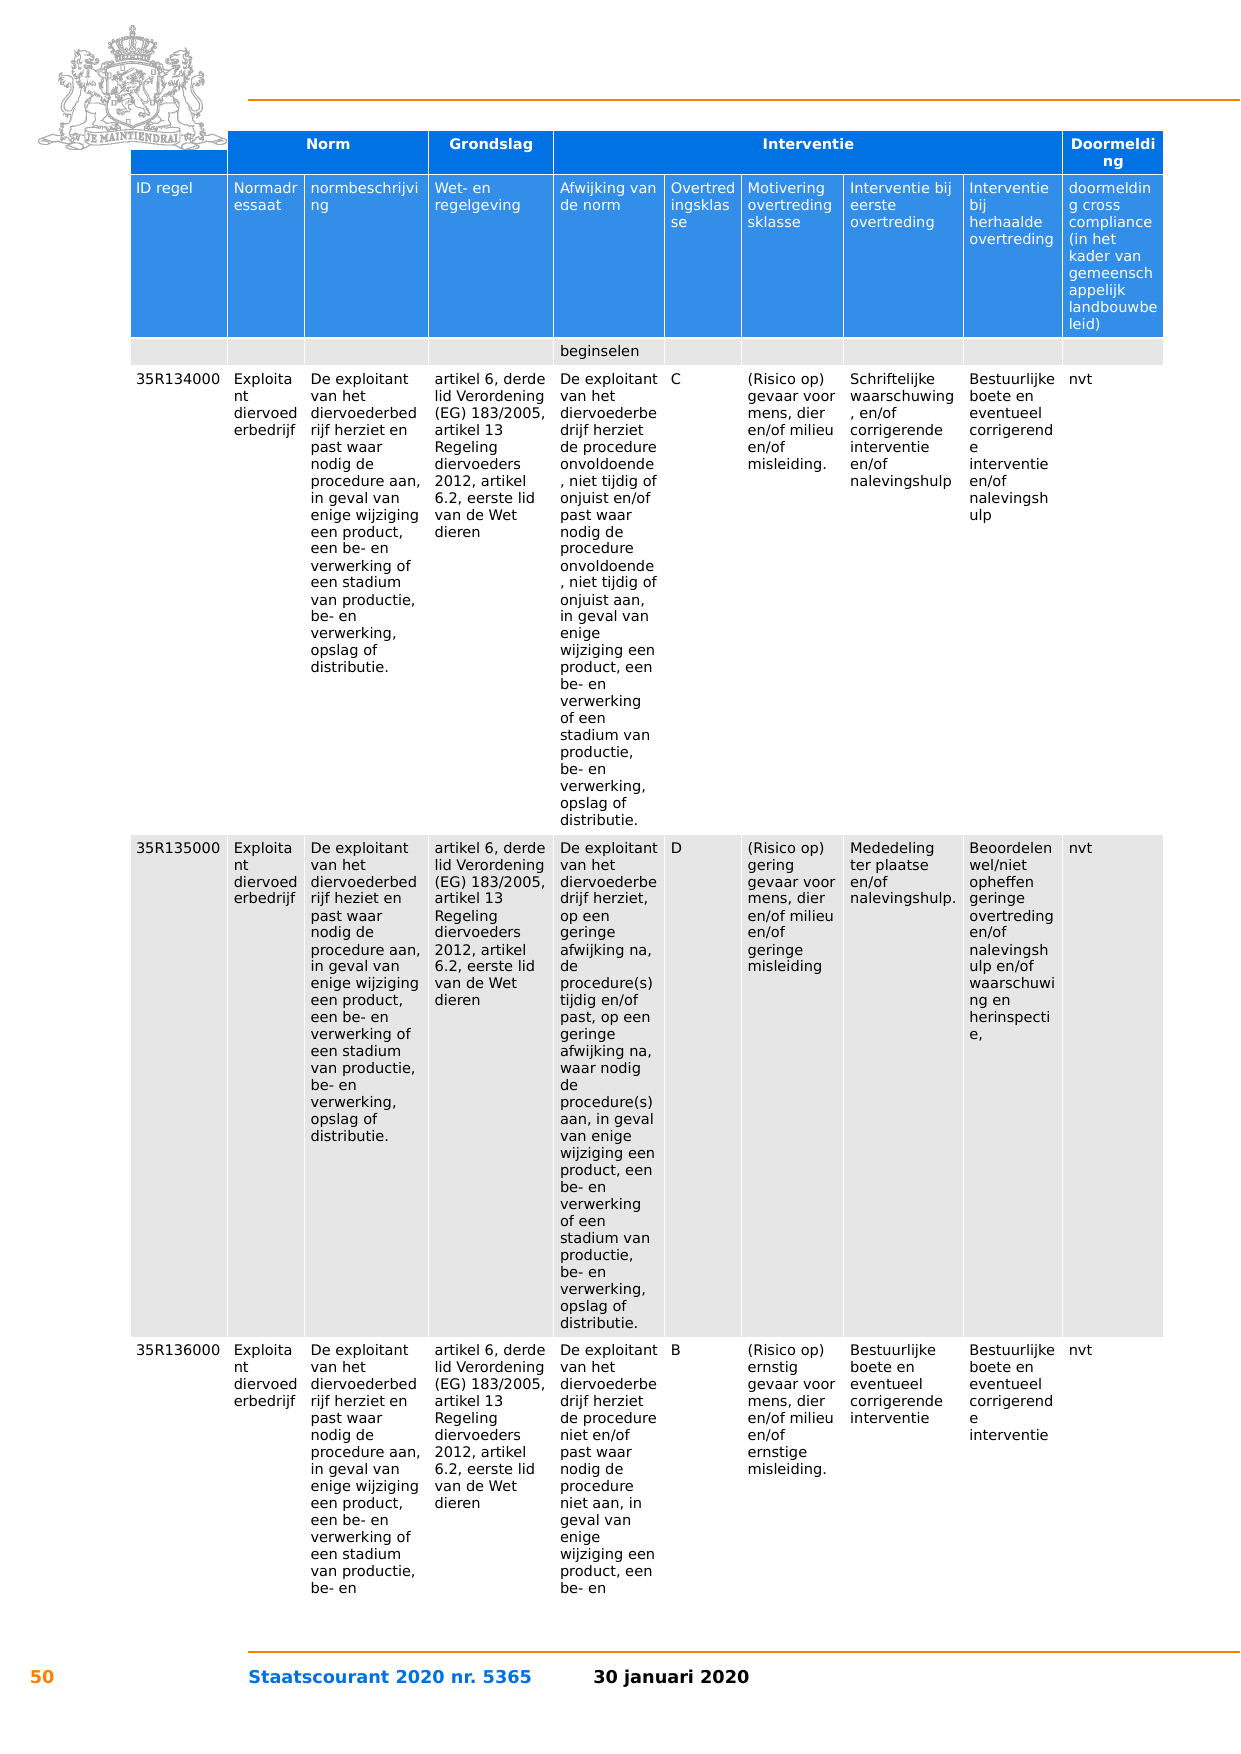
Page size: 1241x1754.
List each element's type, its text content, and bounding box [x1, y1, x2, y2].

table_cell (Risico op) gevaar voor mens, dier en/of milieu en/of misleiding. [742, 366, 843, 834]
table_header Interventie [554, 131, 1062, 174]
table_cell De exploitant van het diervoederbedrijf herziet de procedure niet en/of past waar nodig de procedure niet aan, in geval van enige wijziging een product, een be- en [554, 1338, 664, 1602]
table_cell artikel 6, derde lid Verordening (EG) 183/2005, artikel 13 Regeling diervoeders 2012, artikel 6.2, eerste lid van de Wet dieren [429, 366, 553, 834]
table_cell Mededeling ter plaatse en/of nalevingshulp. [844, 835, 963, 1337]
table_cell beginselen [554, 339, 664, 365]
picture [38, 25, 227, 150]
table_cell Overtredingsklasse [665, 175, 741, 337]
table_cell Exploitant diervoederbedrijf [228, 835, 304, 1337]
table_cell [844, 339, 963, 365]
table_cell D [665, 835, 741, 1337]
table_cell [429, 339, 553, 365]
table_cell Wet- en regelgeving [429, 175, 553, 337]
table_cell De exploitant van het diervoederbedrijf herziet en past waar nodig de procedure aan, in geval van enige wijziging een product, een be- en verwerking of een stadium van productie, be- en verwerking, opslag of distributie. [305, 366, 428, 834]
table_cell (Risico op) gering gevaar voor mens, dier en/of milieu en/of geringe misleiding [742, 835, 843, 1337]
table_header [131, 150, 227, 174]
table_cell nvt [1063, 1338, 1163, 1602]
table_cell Interventie bij herhaalde overtreding [964, 175, 1062, 337]
table_cell 35R135000 [131, 835, 227, 1337]
table_cell Schriftelijke waarschuwing, en/of corrigerende interventie en/of nalevingshulp [844, 366, 963, 834]
table_cell De exploitant van het diervoederbedrijf herziet en past waar nodig de procedure aan, in geval van enige wijziging een product, een be- en verwerking of een stadium van productie, be- en [305, 1338, 428, 1602]
table_header Grondslag [429, 131, 553, 174]
table_cell B [665, 1338, 741, 1602]
table_cell [228, 339, 304, 365]
table_cell [665, 339, 741, 365]
table_header Norm [228, 131, 428, 174]
table_cell [742, 339, 843, 365]
table_cell [964, 339, 1062, 365]
table_cell Interventie bij eerste overtreding [844, 175, 963, 337]
table_cell De exploitant van het diervoederbedrijf herziet, op een geringe afwijking na, de procedure(s) tijdig en/of past, op een geringe afwijking na, waar nodig de procedure(s) aan, in geval van enige wijziging een product, een be- en verwerking of een stadium van productie, be- en verwerking, opslag of distributie. [554, 835, 664, 1337]
table_cell artikel 6, derde lid Verordening (EG) 183/2005, artikel 13 Regeling diervoeders 2012, artikel 6.2, eerste lid van de Wet dieren [429, 835, 553, 1337]
table_cell Normadressaat [228, 175, 304, 337]
table_cell Afwijking van de norm [554, 175, 664, 337]
table_cell nvt [1063, 835, 1163, 1337]
table_cell nvt [1063, 366, 1163, 834]
table_cell [131, 339, 227, 365]
table_cell 35R134000 [131, 366, 227, 834]
table_cell C [665, 366, 741, 834]
table_header Doormelding [1063, 131, 1163, 174]
table_cell Bestuurlijke boete en eventueel corrigerende interventie [844, 1338, 963, 1602]
table_cell [1063, 339, 1163, 365]
table_cell Exploitant diervoederbedrijf [228, 1338, 304, 1602]
table_cell De exploitant van het diervoederbedrijf herziet de procedure onvoldoende, niet tijdig of onjuist en/of past waar nodig de procedure onvoldoende, niet tijdig of onjuist aan, in geval van enige wijziging een product, een be- en verwerking of een stadium van productie, be- en verwerking, opslag of distributie. [554, 366, 664, 834]
table_cell doormelding cross compliance (in het kader van gemeenschappelijk landbouwbeleid) [1063, 175, 1163, 337]
table_cell Bestuurlijke boete en eventueel corrigerende interventie en/of nalevingshulp [964, 366, 1062, 834]
table_cell artikel 6, derde lid Verordening (EG) 183/2005, artikel 13 Regeling diervoeders 2012, artikel 6.2, eerste lid van de Wet dieren [429, 1338, 553, 1602]
table_cell De exploitant van het diervoederbedrijf heziet en past waar nodig de procedure aan, in geval van enige wijziging een product, een be- en verwerking of een stadium van productie, be- en verwerking, opslag of distributie. [305, 835, 428, 1337]
table_cell Bestuurlijke boete en eventueel corrigerende interventie [964, 1338, 1062, 1602]
table_cell Exploitant diervoederbedrijf [228, 366, 304, 834]
table_cell normbeschrijving [305, 175, 428, 337]
table_cell ID regel [131, 175, 227, 337]
table_cell Motivering overtredingsklasse [742, 175, 843, 337]
table_cell Beoordelen wel/niet opheffen geringe overtreding en/of nalevingshulp en/of waarschuwing en herinspectie, [964, 835, 1062, 1337]
table_cell 35R136000 [131, 1338, 227, 1602]
table_cell (Risico op) ernstig gevaar voor mens, dier en/of milieu en/of ernstige misleiding. [742, 1338, 843, 1602]
